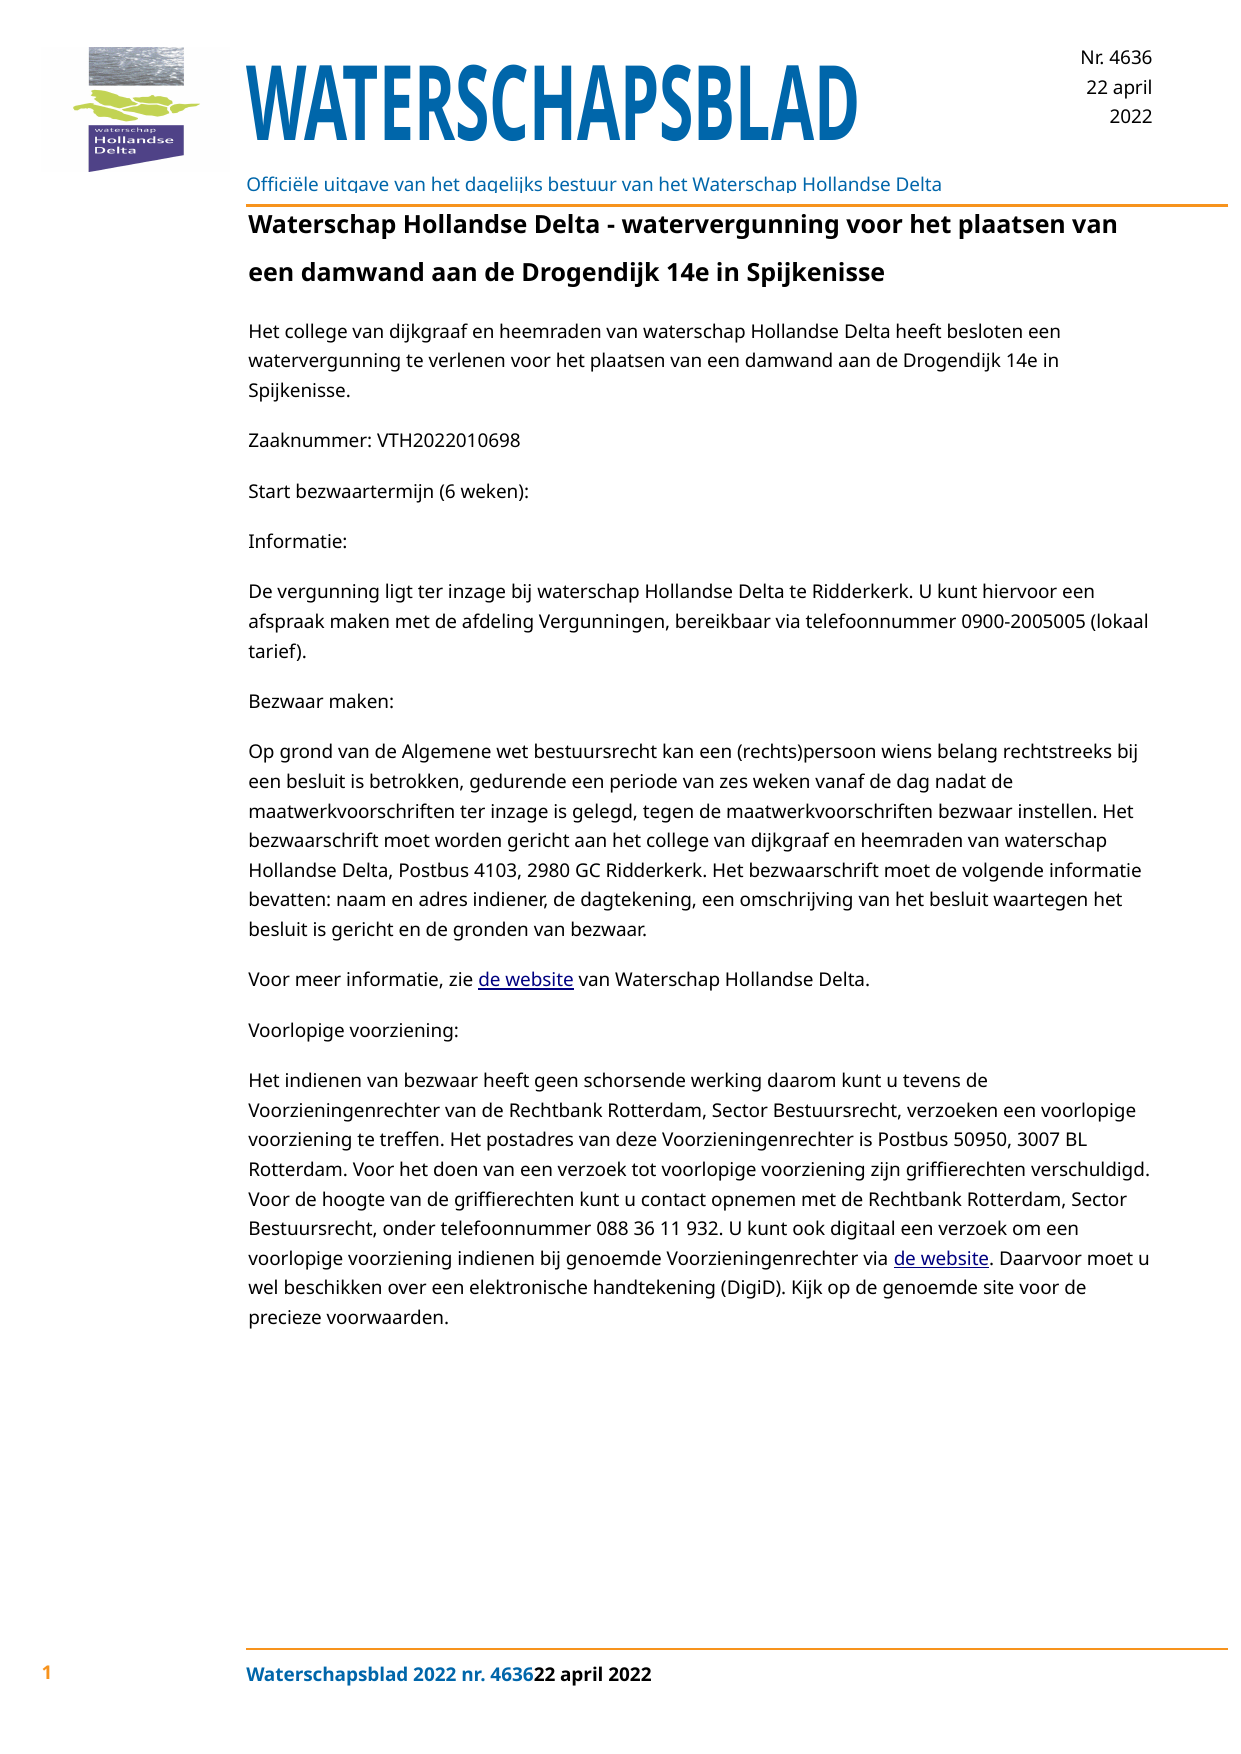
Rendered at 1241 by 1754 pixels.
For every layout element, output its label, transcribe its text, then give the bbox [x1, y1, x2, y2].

text Zaaknummer: VTH2022010698 [248, 427, 1152, 453]
text Start bezwaartermijn (6 weken): [248, 478, 1152, 504]
picture [41, 47, 231, 172]
text Waterschap Hollandse Delta - watervergunning voor het plaatsen van een damwand aan de Drogendijk 14e in Spijkenisse [248, 207, 1152, 288]
text Het indienen van bezwaar heeft geen schorsende werking daarom kunt u tevens de Voorzieningenrechter van de Rechtbank Rotterdam, Sector Bestuursrecht, verzoeken een voorlopige voorziening te treffen. Het postadres van deze Voorzieningenrechter is Postbus 50950, 3007 BL Rotterdam. Voor het doen van een verzoek tot voorlopige voorziening zijn griffierechten verschuldigd. Voor de hoogte van de griffierechten kunt u contact opnemen met de Rechtbank Rotterdam, Sector Bestuursrecht, onder telefoonnummer 088 36 11 932. U kunt ook digitaal een verzoek om een voorlopige voorziening indienen bij genoemde Voorzieningenrechter via de website. Daarvoor moet u wel beschikken over een elektronische handtekening (DigiD). Kijk op de genoemde site voor de precieze voorwaarden. [248, 1067, 1152, 1330]
text Voor meer informatie, zie de website van Waterschap Hollandse Delta. [248, 967, 1152, 992]
text Op grond van de Algemene wet bestuursrecht kan een (rechts)persoon wiens belang rechtstreeks bij een besluit is betrokken, gedurende een periode van zes weken vanaf de dag nadat de maatwerkvoorschriften ter inzage is gelegd, tegen de maatwerkvoorschriften bezwaar instellen. Het bezwaarschrift moet worden gericht aan het college van dijkgraaf en heemraden van waterschap Hollandse Delta, Postbus 4103, 2980 GC Ridderkerk. Het bezwaarschrift moet de volgende informatie bevatten: naam en adres indiener, de dagtekening, een omschrijving van het besluit waartegen het besluit is gericht en de gronden van bezwaar. [248, 739, 1152, 942]
text Voorlopige voorziening: [248, 1017, 1152, 1043]
text Het college van dijkgraaf en heemraden van waterschap Hollandse Delta heeft besloten een watervergunning te verlenen voor het plaatsen van een damwand aan de Drogendijk 14e in Spijkenisse. [248, 318, 1152, 403]
text Informatie: [248, 528, 1152, 554]
text De vergunning ligt ter inzage bij waterschap Hollandse Delta te Ridderkerk. U kunt hiervoor een afspraak maken met de afdeling Vergunningen, bereikbaar via telefoonnummer 0900-2005005 (lokaal tarief). [248, 579, 1152, 664]
text Bezwaar maken: [248, 688, 1152, 714]
